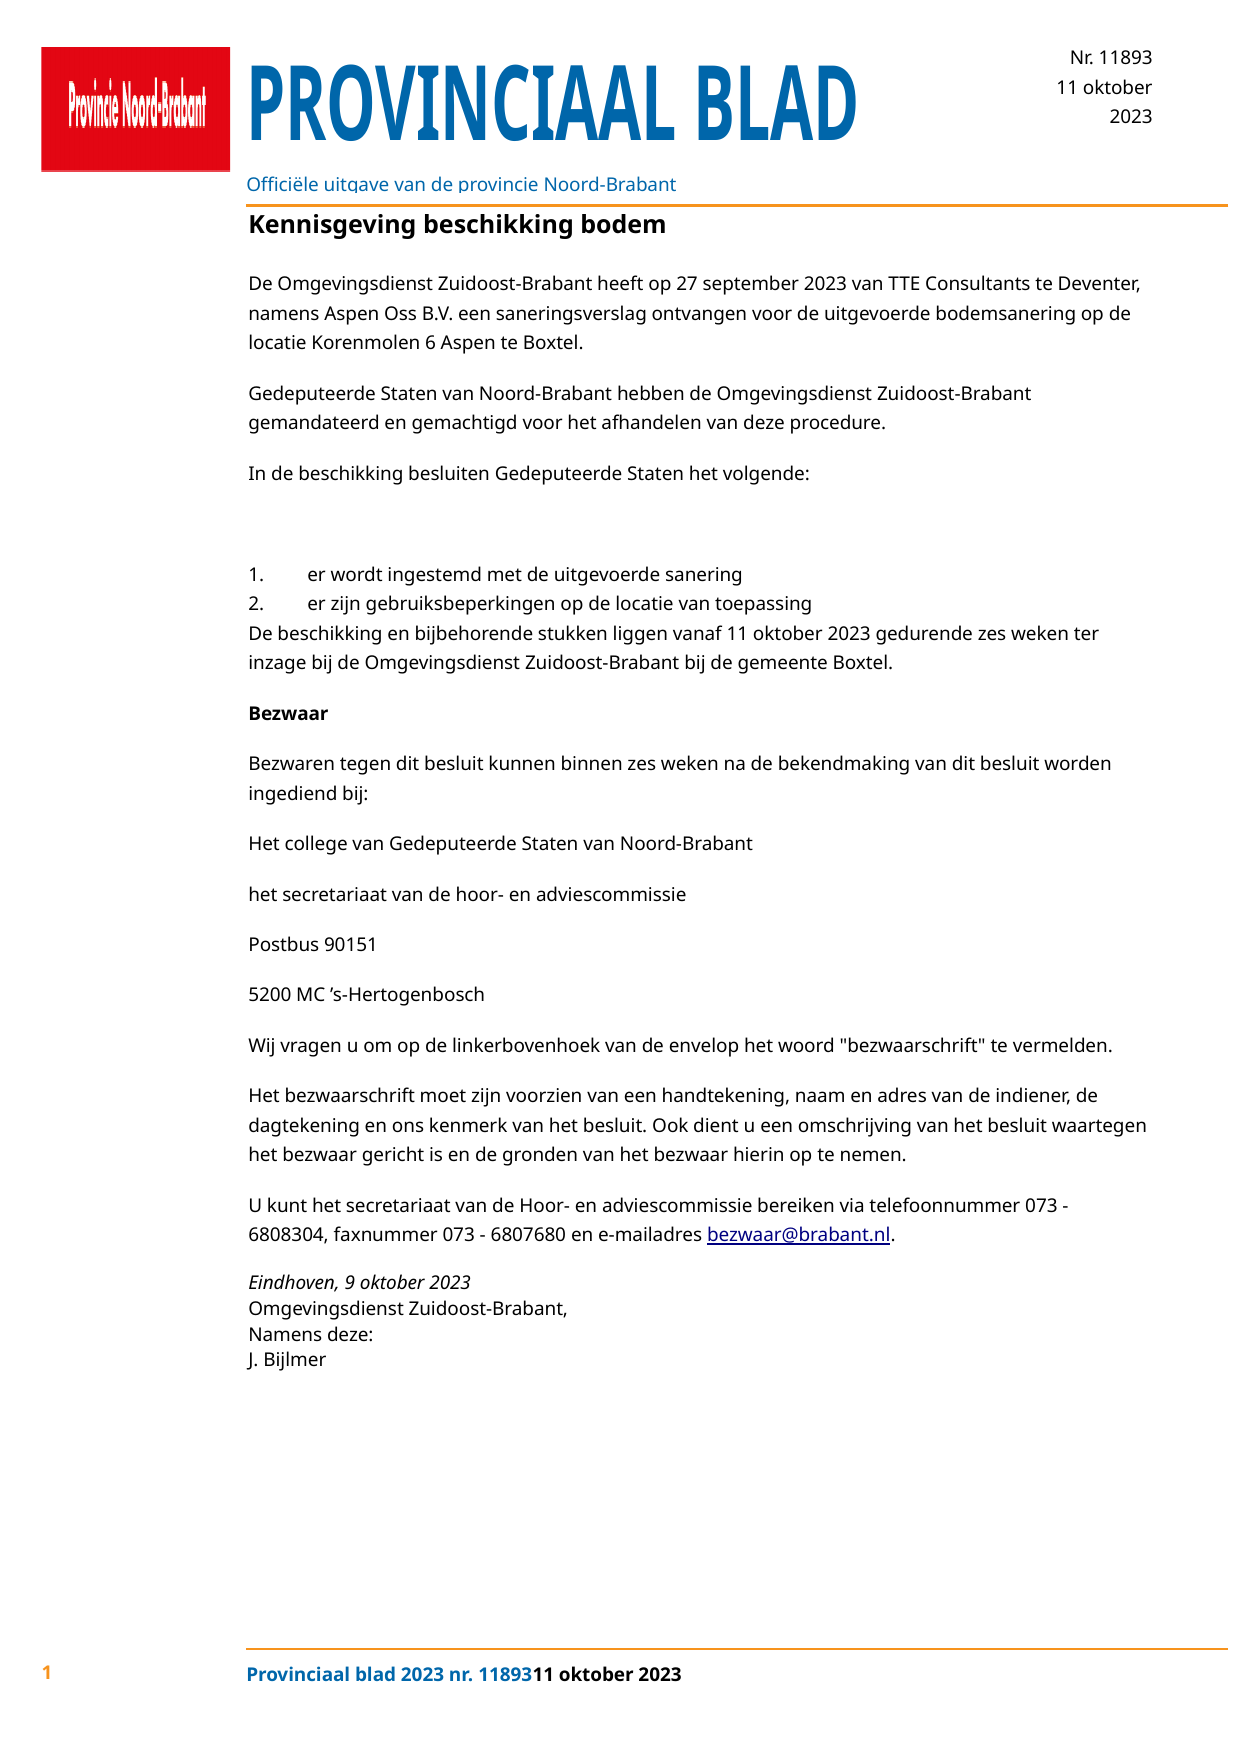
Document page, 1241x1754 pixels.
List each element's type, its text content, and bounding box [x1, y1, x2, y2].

text Eindhoven, 9 oktober 2023 [248, 1269, 1152, 1295]
text 5200 MC ’s-Hertogenbosch [248, 982, 1152, 1007]
text U kunt het secretariaat van de Hoor- en adviescommissie bereiken via telefoonnummer 073 - 6808304, faxnummer 073 - 6807680 en e-mailadres bezwaar@brabant.nl. [248, 1192, 1152, 1247]
text Het bezwaarschrift moet zijn voorzien van een handtekening, naam en adres van de indiener, de dagtekening en ons kenmerk van het besluit. Ook dient u een omschrijving van het besluit waartegen het bezwaar gericht is en de gronden van het bezwaar hierin op te nemen. [248, 1082, 1152, 1167]
list er wordt ingestemd met de uitgevoerde sanering [248, 561, 1152, 586]
text Gedeputeerde Staten van Noord-Brabant hebben de Omgevingsdienst Zuidoost-Brabant gemandateerd en gemachtigd voor het afhandelen van deze procedure. [248, 380, 1152, 435]
text het secretariaat van de hoor- en adviescommissie [248, 881, 1152, 906]
text In de beschikking besluiten Gedeputeerde Staten het volgende: [248, 460, 1152, 486]
text J. Bijlmer [248, 1347, 1152, 1372]
picture [41, 47, 231, 172]
text Het college van Gedeputeerde Staten van Noord-Brabant [248, 830, 1152, 856]
text Omgevingsdienst Zuidoost-Brabant, [248, 1295, 1152, 1321]
text Namens deze: [248, 1321, 1152, 1347]
text De beschikking en bijbehorende stukken liggen vanaf 11 oktober 2023 gedurende zes weken ter inzage bij de Omgevingsdienst Zuidoost-Brabant bij de gemeente Boxtel. [248, 620, 1152, 675]
text Postbus 90151 [248, 931, 1152, 957]
text Kennisgeving beschikking bodem [248, 207, 1152, 241]
text Wij vragen u om op de linkerbovenhoek van de envelop het woord "bezwaarschrift" te vermelden. [248, 1032, 1152, 1058]
text Bezwaar [248, 700, 1152, 726]
text De Omgevingsdienst Zuidoost-Brabant heeft op 27 september 2023 van TTE Consultants te Deventer, namens Aspen Oss B.V. een saneringsverslag ontvangen voor de uitgevoerde bodemsanering op de locatie Korenmolen 6 Aspen te Boxtel. [248, 270, 1152, 355]
list er zijn gebruiksbeperkingen op de locatie van toepassing [248, 590, 1152, 616]
text Bezwaren tegen dit besluit kunnen binnen zes weken na de bekendmaking van dit besluit worden ingediend bij: [248, 750, 1152, 806]
